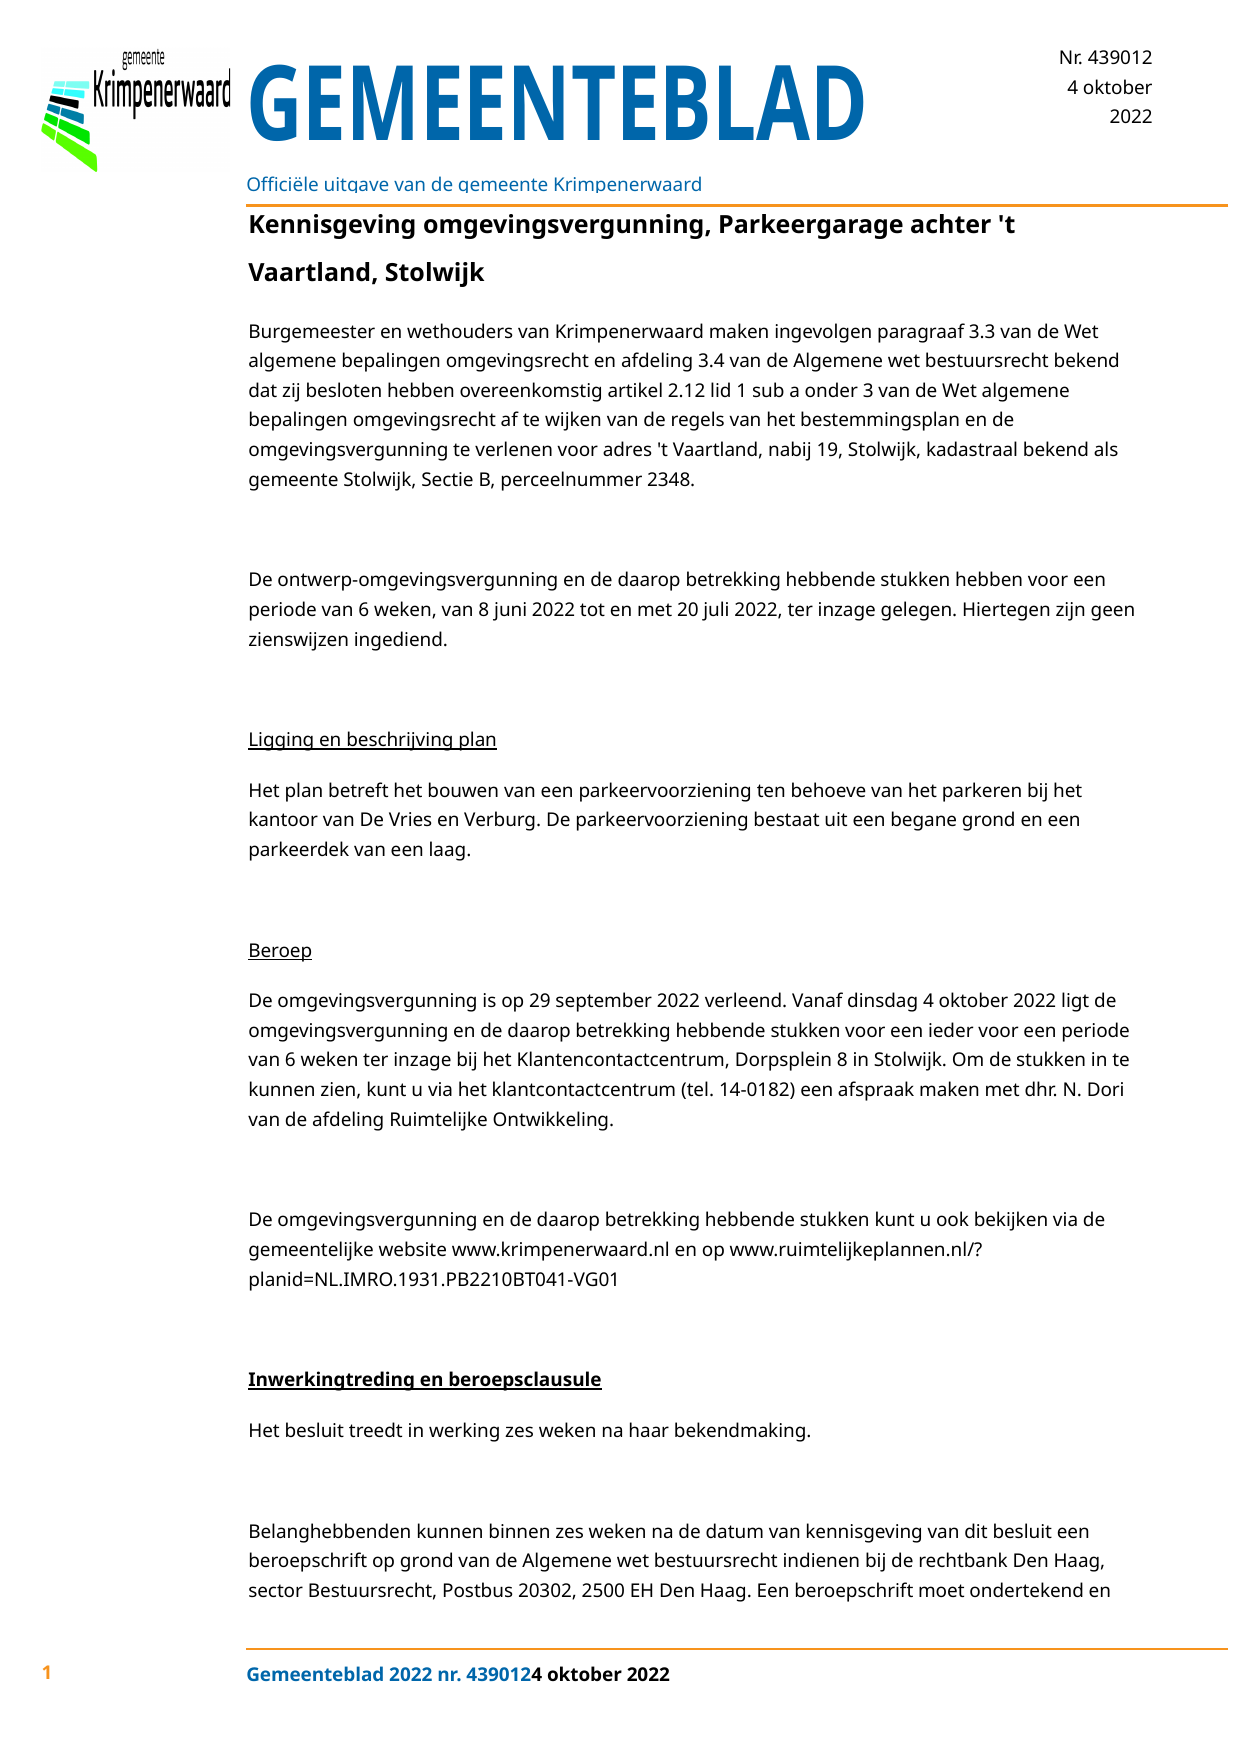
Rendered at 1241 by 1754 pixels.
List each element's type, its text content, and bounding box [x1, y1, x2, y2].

text Kennisgeving omgevingsvergunning, Parkeergarage achter 't Vaartland, Stolwijk [248, 207, 1152, 288]
text De omgevingsvergunning is op 29 september 2022 verleend. Vanaf dinsdag 4 oktober 2022 ligt de omgevingsvergunning en de daarop betrekking hebbende stukken voor een ieder voor een periode van 6 weken ter inzage bij het Klantencontactcentrum, Dorpsplein 8 in Stolwijk. Om de stukken in te kunnen zien, kunt u via het klantcontactcentrum (tel. 14-0182) een afspraak maken met dhr. N. Dori van de afdeling Ruimtelijke Ontwikkeling. [248, 987, 1152, 1132]
text Belanghebbenden kunnen binnen zes weken na de datum van kennisgeving van dit besluit een beroepschrift op grond van de Algemene wet bestuursrecht indienen bij de rechtbank Den Haag, sector Bestuursrecht, Postbus 20302, 2500 EH Den Haag. Een beroepschrift moet ondertekend en [248, 1518, 1152, 1603]
text Ligging en beschrijving plan [248, 727, 1152, 752]
text Beroep [248, 937, 1152, 963]
text Het besluit treedt in werking zes weken na haar bekendmaking. [248, 1417, 1152, 1443]
text Het plan betreft het bouwen van een parkeervoorziening ten behoeve van het parkeren bij het kantoor van De Vries en Verburg. De parkeervoorziening bestaat uit een begane grond en een parkeerdek van een laag. [248, 777, 1152, 862]
text Burgemeester en wethouders van Krimpenerwaard maken ingevolgen paragraaf 3.3 van de Wet algemene bepalingen omgevingsrecht en afdeling 3.4 van de Algemene wet bestuursrecht bekend dat zij besloten hebben overeenkomstig artikel 2.12 lid 1 sub a onder 3 van de Wet algemene bepalingen omgevingsrecht af te wijken van de regels van het bestemmingsplan en de omgevingsvergunning te verlenen voor adres 't Vaartland, nabij 19, Stolwijk, kadastraal bekend als gemeente Stolwijk, Sectie B, perceelnummer 2348. [248, 318, 1152, 492]
text De ontwerp-omgevingsvergunning en de daarop betrekking hebbende stukken hebben voor een periode van 6 weken, van 8 juni 2022 tot en met 20 juli 2022, ter inzage gelegen. Hiertegen zijn geen zienswijzen ingediend. [248, 567, 1152, 652]
text De omgevingsvergunning en de daarop betrekking hebbende stukken kunt u ook bekijken via de gemeentelijke website www.krimpenerwaard.nl en op www.ruimtelijkeplannen.nl/?planid=NL.IMRO.1931.PB2210BT041-VG01 [248, 1207, 1152, 1292]
text Inwerkingtreding en beroepsclausule [248, 1367, 1152, 1392]
picture [41, 47, 231, 172]
